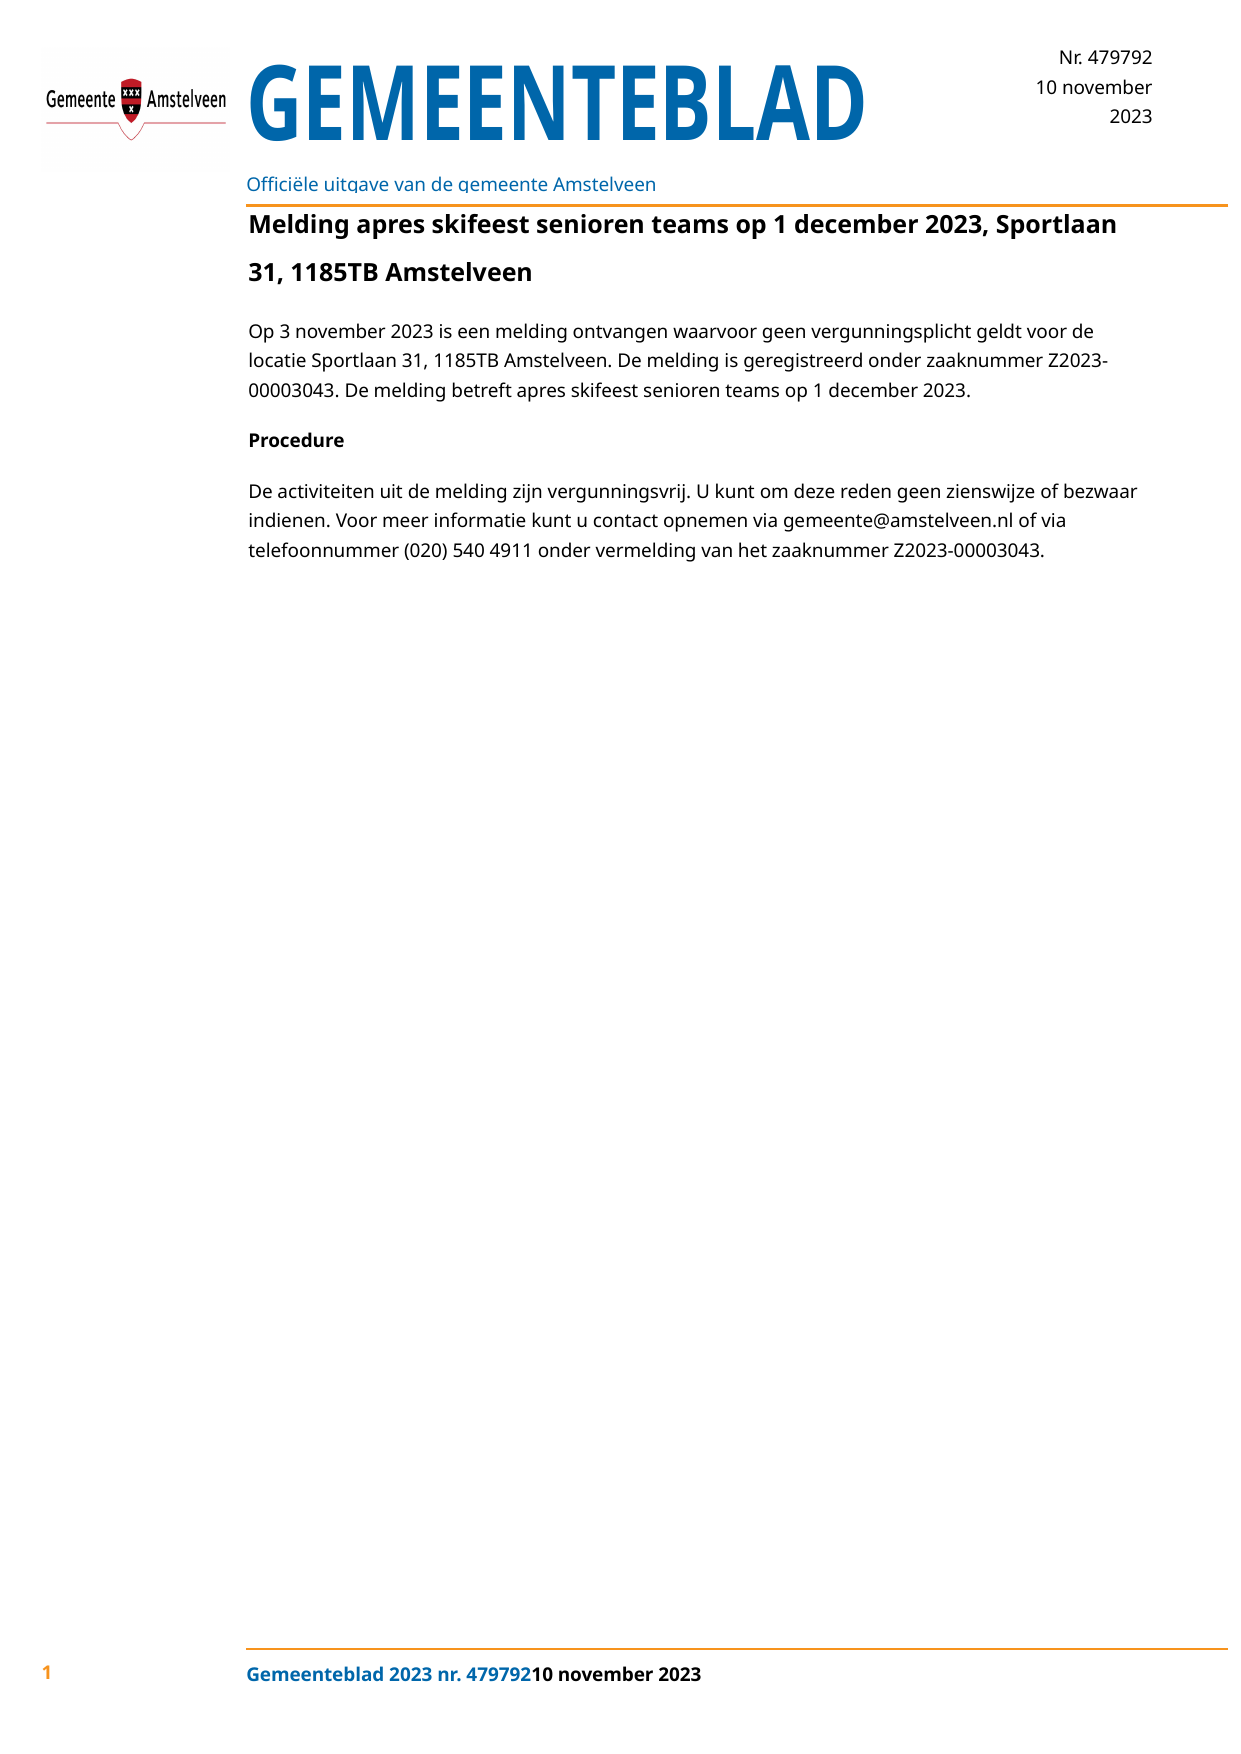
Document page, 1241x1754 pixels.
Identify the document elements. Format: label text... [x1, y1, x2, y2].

text Melding apres skifeest senioren teams op 1 december 2023, Sportlaan 31, 1185TB Amstelveen [248, 207, 1152, 288]
text Procedure [248, 427, 1152, 453]
picture [41, 47, 231, 172]
text Op 3 november 2023 is een melding ontvangen waarvoor geen vergunningsplicht geldt voor de locatie Sportlaan 31, 1185TB Amstelveen. De melding is geregistreerd onder zaaknummer Z2023-00003043. De melding betreft apres skifeest senioren teams op 1 december 2023. [248, 318, 1152, 403]
text De activiteiten uit de melding zijn vergunningsvrij. U kunt om deze reden geen zienswijze of bezwaar indienen. Voor meer informatie kunt u contact opnemen via gemeente@amstelveen.nl of via telefoonnummer (020) 540 4911 onder vermelding van het zaaknummer Z2023-00003043. [248, 478, 1152, 563]
